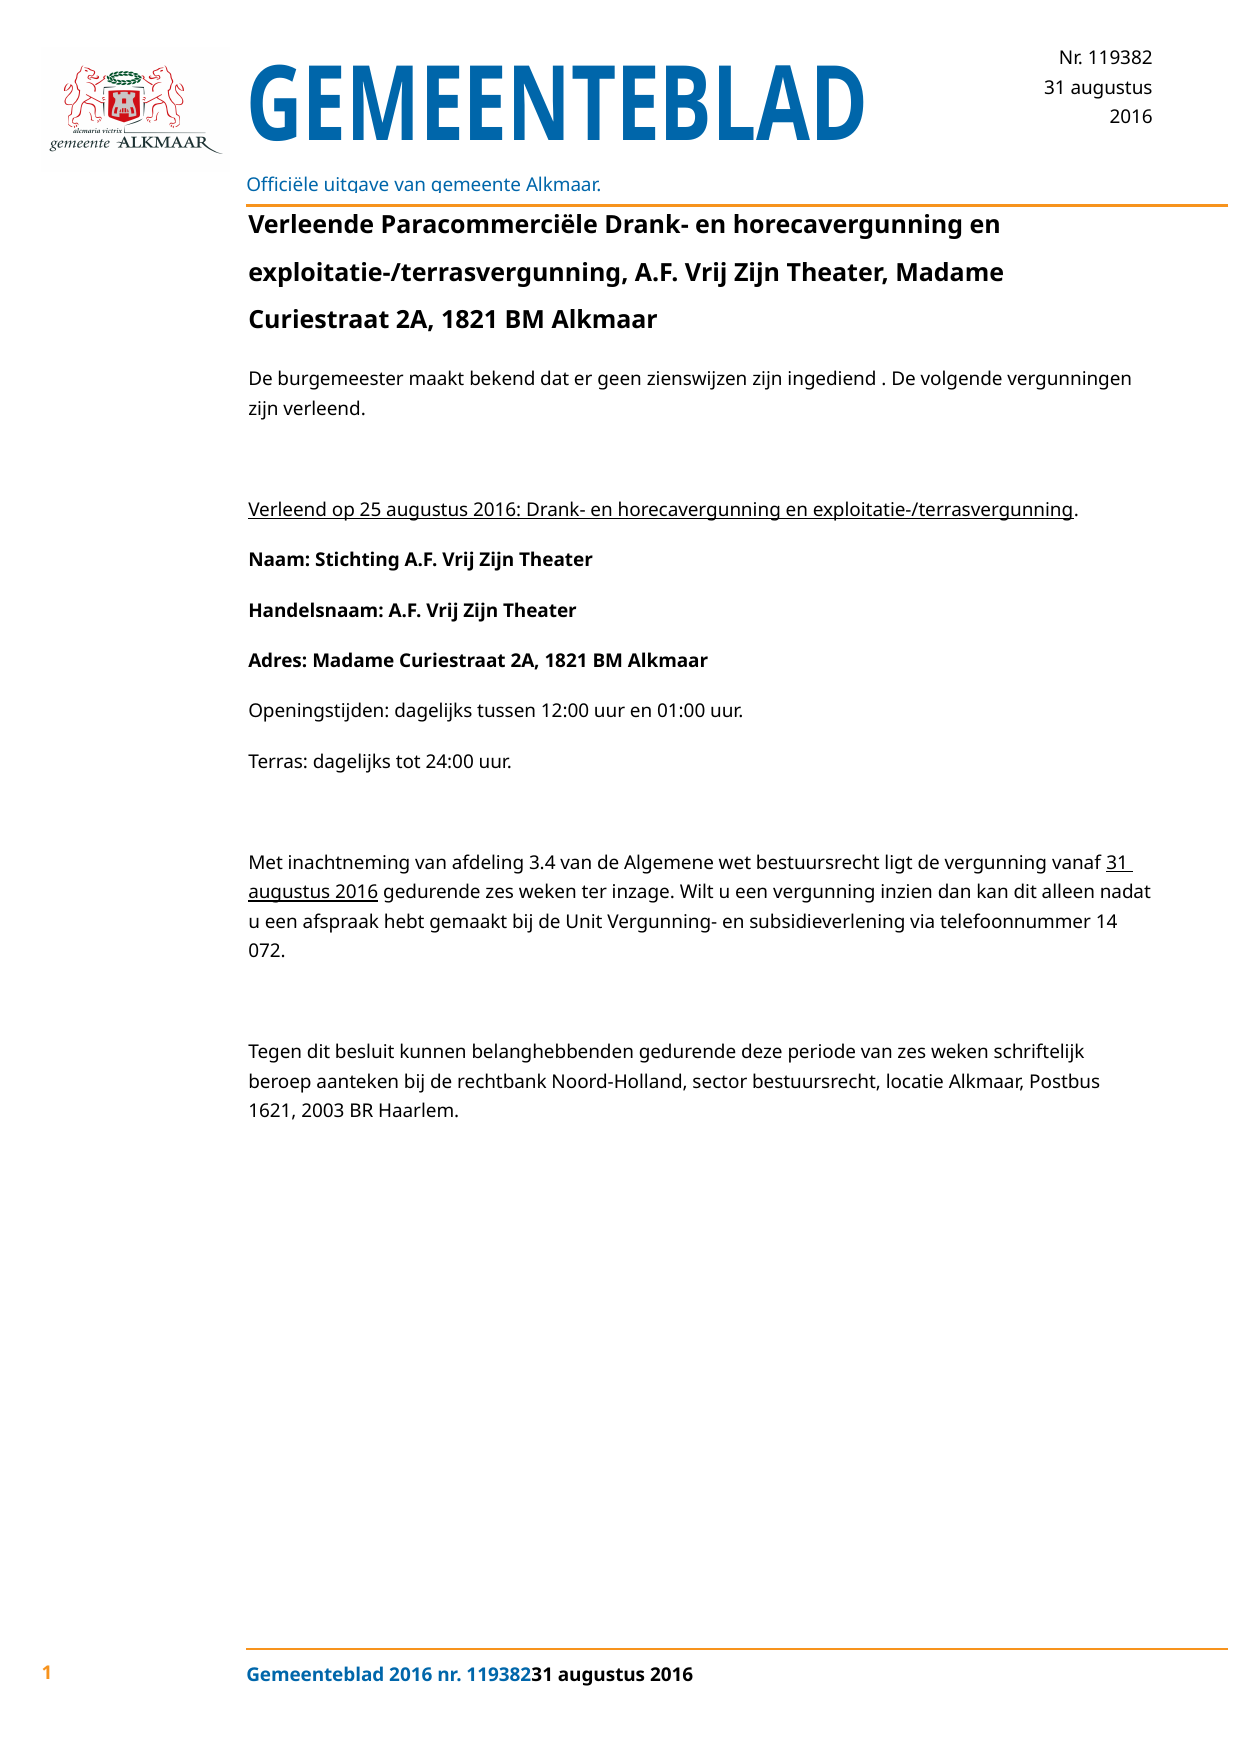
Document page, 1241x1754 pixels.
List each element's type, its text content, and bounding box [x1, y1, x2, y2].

text Openingstijden: dagelijks tussen 12:00 uur en 01:00 uur. [248, 698, 1152, 723]
text Adres: Madame Curiestraat 2A, 1821 BM Alkmaar [248, 647, 1152, 673]
text Met inachtneming van afdeling 3.4 van de Algemene wet bestuursrecht ligt de vergunning vanaf 31 augustus 2016 gedurende zes weken ter inzage. Wilt u een vergunning inzien dan kan dit alleen nadat u een afspraak hebt gemaakt bij de Unit Vergunning- en subsidieverlening via telefoonnummer 14 072. [248, 849, 1152, 963]
text Naam: Stichting A.F. Vrij Zijn Theater [248, 546, 1152, 572]
text Verleend op 25 augustus 2016: Drank- en horecavergunning en exploitatie-/terrasvergunning. [248, 496, 1152, 522]
text Handelsnaam: A.F. Vrij Zijn Theater [248, 597, 1152, 622]
picture [41, 47, 231, 172]
text Tegen dit besluit kunnen belanghebbenden gedurende deze periode van zes weken schriftelijk beroep aanteken bij de rechtbank Noord-Holland, sector bestuursrecht, locatie Alkmaar, Postbus 1621, 2003 BR Haarlem. [248, 1038, 1152, 1123]
text Terras: dagelijks tot 24:00 uur. [248, 748, 1152, 774]
text Verleende Paracommerciële Drank- en horecavergunning en exploitatie-/terrasvergunning, A.F. Vrij Zijn Theater, Madame Curiestraat 2A, 1821 BM Alkmaar [248, 207, 1152, 336]
text De burgemeester maakt bekend dat er geen zienswijzen zijn ingediend . De volgende vergunningen zijn verleend. [248, 366, 1152, 421]
